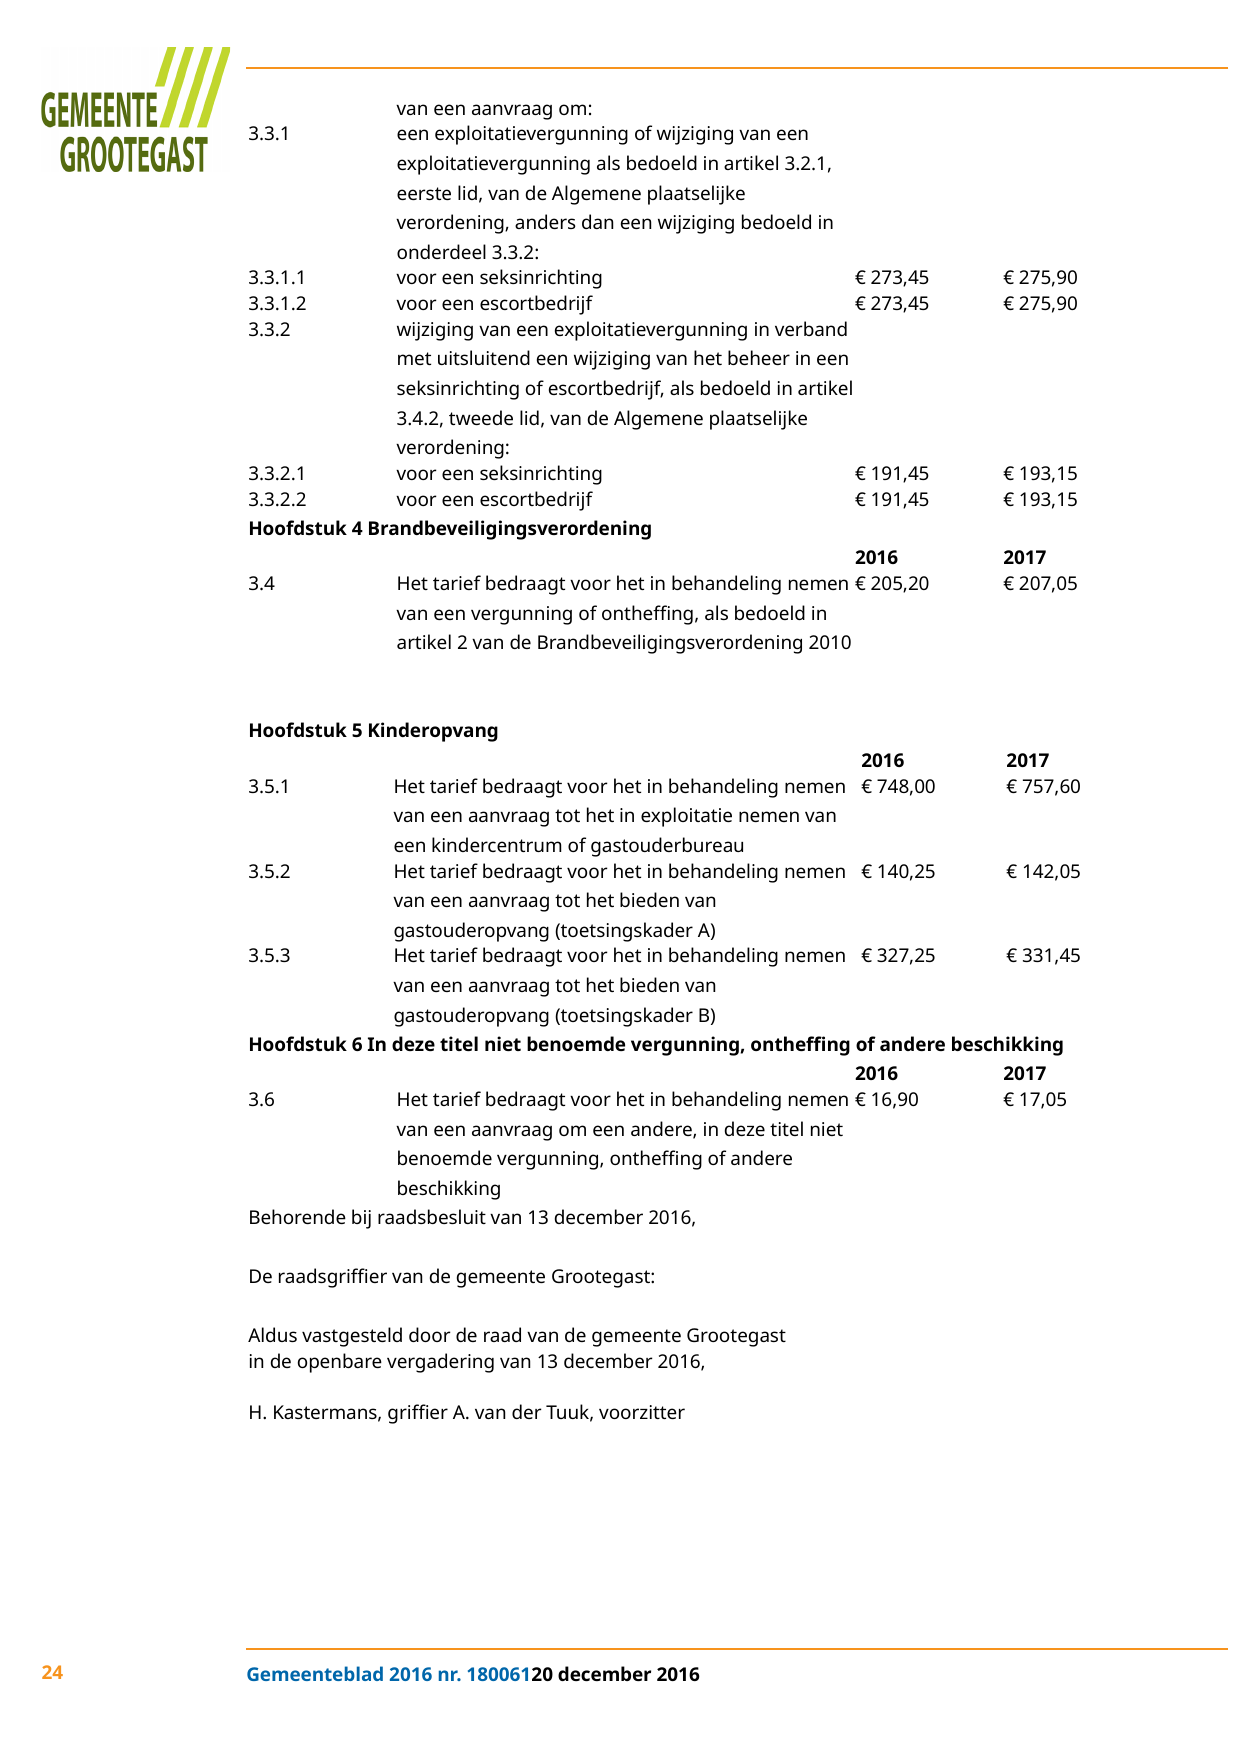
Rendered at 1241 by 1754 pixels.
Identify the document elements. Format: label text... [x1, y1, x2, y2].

table_cell [1003, 121, 1152, 264]
table_cell € 331,45 [1006, 943, 1152, 1028]
text Behorende bij raadsbesluit van 13 december 2016, [248, 1204, 1152, 1230]
table_cell Het tarief bedraagt voor het in behandeling nemen van een vergunning of ontheffing, als bedoeld in artikel 2 van de Brandbeveiligingsverordening 2010 [396, 570, 855, 655]
table_header 2017 [1003, 1061, 1152, 1086]
table_header [396, 1061, 855, 1086]
table_header 2016 [861, 747, 1006, 773]
table_header 2017 [1006, 747, 1152, 773]
text H. Kastermans, griffier A. van der Tuuk, voorzitter [248, 1399, 1152, 1425]
table_cell 3.6 [248, 1086, 396, 1201]
text Aldus vastgesteld door de raad van de gemeente Grootegast [248, 1322, 1152, 1348]
table_cell € 191,45 [855, 486, 1003, 512]
table_cell wijziging van een exploitatievergunning in verband met uitsluitend een wijziging van het beheer in een seksinrichting of escortbedrijf, als bedoeld in artikel 3.4.2, tweede lid, van de Algemene plaatselijke verordening: [396, 316, 855, 460]
table_cell € 193,15 [1003, 460, 1152, 486]
table_header 2017 [1003, 545, 1152, 570]
table_cell 3.3.1.1 [248, 265, 396, 290]
table_cell 3.5.1 [248, 773, 393, 858]
table_cell € 142,05 [1006, 858, 1152, 943]
table_cell Het tarief bedraagt voor het in behandeling nemen van een aanvraag tot het in exploitatie nemen van een kindercentrum of gastouderbureau [393, 773, 861, 858]
table_cell € 273,45 [855, 265, 1003, 290]
table_cell Het tarief bedraagt voor het in behandeling nemen van een aanvraag om een andere, in deze titel niet benoemde vergunning, ontheffing of andere beschikking [396, 1086, 855, 1201]
table_cell voor een escortbedrijf [396, 290, 855, 316]
table_cell € 191,45 [855, 460, 1003, 486]
text Hoofdstuk 5 Kinderopvang [248, 717, 1152, 743]
picture [41, 47, 231, 172]
table_cell € 748,00 [861, 773, 1006, 858]
table_cell € 17,05 [1003, 1086, 1152, 1201]
table_cell 3.3.2.1 [248, 460, 396, 486]
table_cell van een aanvraag om: [396, 95, 855, 121]
table_cell [855, 121, 1003, 264]
table_cell 3.5.3 [248, 943, 393, 1028]
table_cell 3.3.1 [248, 121, 396, 264]
table_cell 3.3.2 [248, 316, 396, 460]
table_cell € 757,60 [1006, 773, 1152, 858]
table_header [248, 1061, 396, 1086]
table_cell € 207,05 [1003, 570, 1152, 655]
table_cell voor een escortbedrijf [396, 486, 855, 512]
table_cell 3.3.2.2 [248, 486, 396, 512]
table_cell een exploitatievergunning of wijziging van een exploitatievergunning als bedoeld in artikel 3.2.1, eerste lid, van de Algemene plaatselijke verordening, anders dan een wijziging bedoeld in onderdeel 3.3.2: [396, 121, 855, 264]
text De raadsgriffier van de gemeente Grootegast: [248, 1263, 1152, 1289]
table_cell € 140,25 [861, 858, 1006, 943]
table_header [248, 747, 393, 773]
table_cell voor een seksinrichting [396, 460, 855, 486]
table_cell € 205,20 [855, 570, 1003, 655]
table_header [393, 747, 861, 773]
table_cell 3.3.1.2 [248, 290, 396, 316]
table_header [396, 545, 855, 570]
table_cell € 273,45 [855, 290, 1003, 316]
text in de openbare vergadering van 13 december 2016, [248, 1348, 1152, 1374]
table_cell € 16,90 [855, 1086, 1003, 1201]
table_cell € 275,90 [1003, 265, 1152, 290]
table_cell [248, 95, 396, 121]
table_cell 3.4 [248, 570, 396, 655]
table_cell [1003, 316, 1152, 460]
table_cell € 327,25 [861, 943, 1006, 1028]
table_cell [855, 316, 1003, 460]
table_cell Het tarief bedraagt voor het in behandeling nemen van een aanvraag tot het bieden van gastouderopvang (toetsingskader A) [393, 858, 861, 943]
table_header 2016 [855, 545, 1003, 570]
table_header 2016 [855, 1061, 1003, 1086]
text Hoofdstuk 6 In deze titel niet benoemde vergunning, ontheffing of andere beschikking [248, 1031, 1152, 1057]
table_cell Het tarief bedraagt voor het in behandeling nemen van een aanvraag tot het bieden van gastouderopvang (toetsingskader B) [393, 943, 861, 1028]
table_cell [855, 95, 1003, 121]
table_cell € 193,15 [1003, 486, 1152, 512]
table_header [248, 545, 396, 570]
table_cell 3.5.2 [248, 858, 393, 943]
table_cell [1003, 95, 1152, 121]
text Hoofdstuk 4 Brandbeveiligingsverordening [248, 515, 1152, 541]
table_cell € 275,90 [1003, 290, 1152, 316]
table_cell voor een seksinrichting [396, 265, 855, 290]
